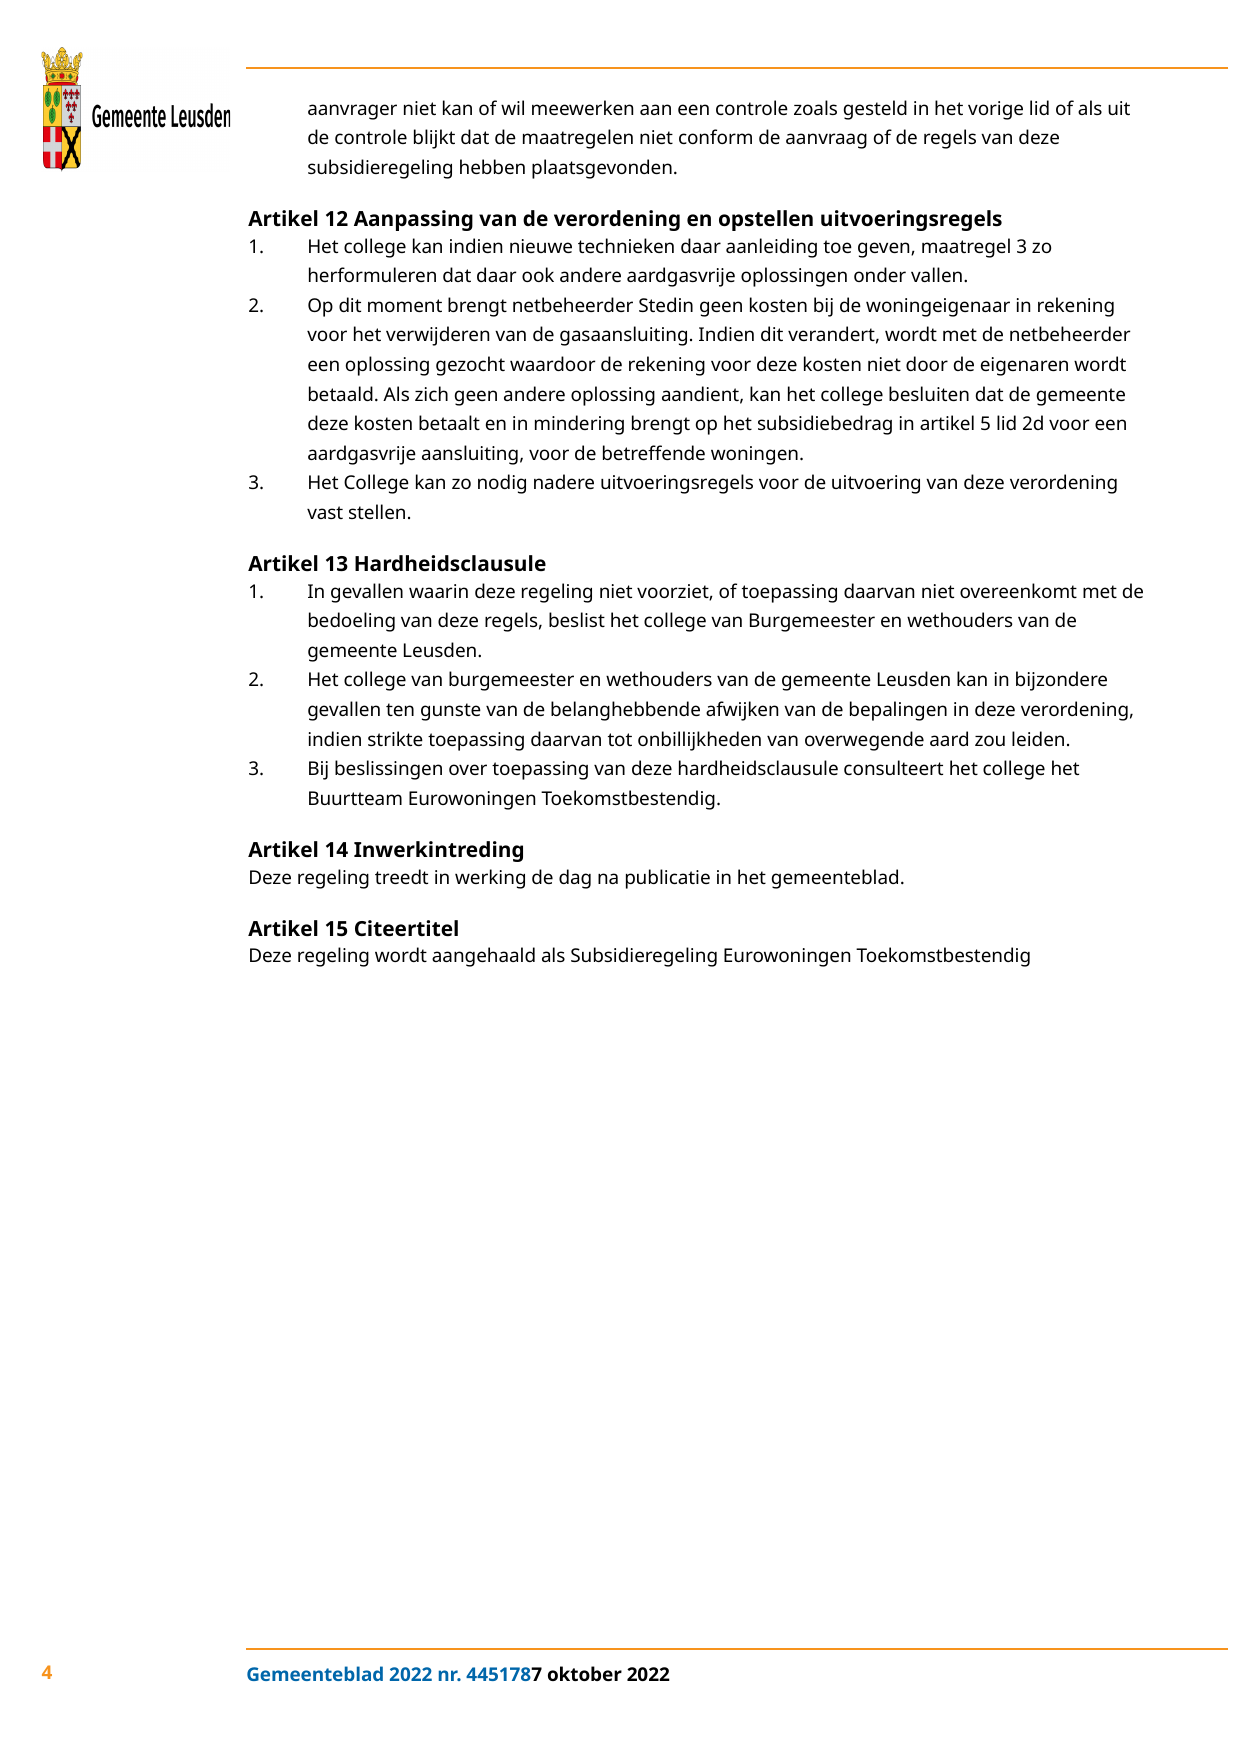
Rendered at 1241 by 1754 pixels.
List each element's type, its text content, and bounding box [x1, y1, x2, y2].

list Op dit moment brengt netbeheerder Stedin geen kosten bij de woningeigenaar in rekening voor het verwijderen van de gasaansluiting. Indien dit verandert, wordt met de netbeheerder een oplossing gezocht waardoor de rekening voor deze kosten niet door de eigenaren wordt betaald. Als zich geen andere oplossing aandient, kan het college besluiten dat de gemeente deze kosten betaalt en in mindering brengt op het subsidiebedrag in artikel 5 lid 2d voor een aardgasvrije aansluiting, voor de betreffende woningen. [248, 292, 1152, 466]
text Deze regeling treedt in werking de dag na publicatie in het gemeenteblad. [248, 864, 1152, 889]
list Het College kan zo nodig nadere uitvoeringsregels voor de uitvoering van deze verordening vast stellen. [248, 469, 1152, 525]
list Het college kan indien nieuwe technieken daar aanleiding toe geven, maatregel 3 zo herformuleren dat daar ook andere aardgasvrije oplossingen onder vallen. [248, 233, 1152, 288]
text Deze regeling wordt aangehaald als Subsidieregeling Eurowoningen Toekomstbestendig [248, 943, 1152, 968]
text Artikel 13 Hardheidsclausule [248, 549, 1152, 578]
text Artikel 15 Citeertitel [248, 914, 1152, 943]
list Bij beslissingen over toepassing van deze hardheidsclausule consulteert het college het Buurtteam Eurowoningen Toekomstbestendig. [248, 755, 1152, 811]
picture [41, 47, 231, 172]
list In gevallen waarin deze regeling niet voorziet, of toepassing daarvan niet overeenkomt met de bedoeling van deze regels, beslist het college van Burgemeester en wethouders van de gemeente Leusden. [248, 578, 1152, 663]
text Artikel 12 Aanpassing van de verordening en opstellen uitvoeringsregels [248, 204, 1152, 233]
list Het college van burgemeester en wethouders van de gemeente Leusden kan in bijzondere gevallen ten gunste van de belanghebbende afwijken van de bepalingen in deze verordening, indien strikte toepassing daarvan tot onbillijkheden van overwegende aard zou leiden. [248, 667, 1152, 752]
text Artikel 14 Inwerkintreding [248, 835, 1152, 864]
list aanvrager niet kan of wil meewerken aan een controle zoals gesteld in het vorige lid of als uit de controle blijkt dat de maatregelen niet conform de aanvraag of de regels van deze subsidieregeling hebben plaatsgevonden. [248, 95, 1152, 180]
